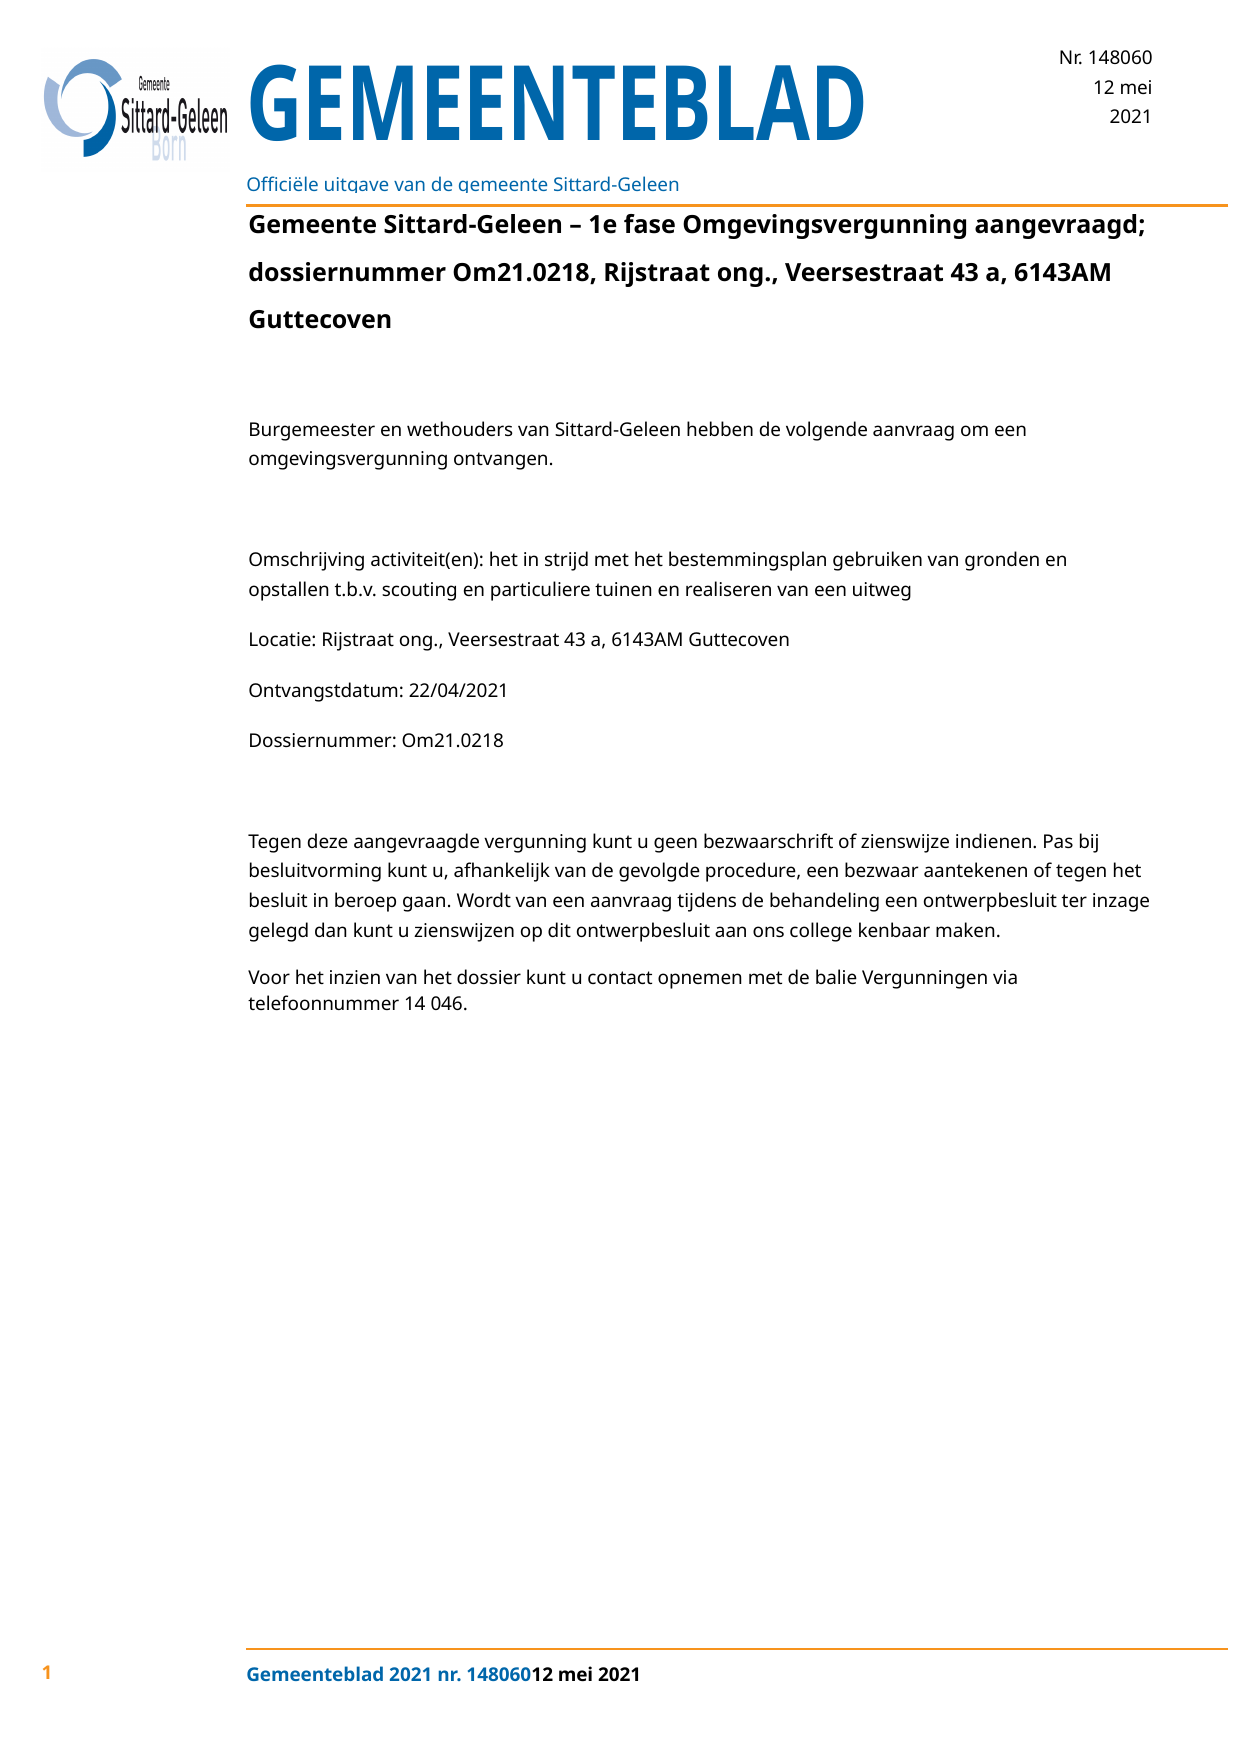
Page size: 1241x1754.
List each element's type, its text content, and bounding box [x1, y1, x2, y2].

text Ontvangstdatum: 22/04/2021 [248, 677, 1152, 702]
text Dossiernummer: Om21.0218 [248, 727, 1152, 753]
text Burgemeester en wethouders van Sittard-Geleen hebben de volgende aanvraag om een omgevingsvergunning ontvangen. [248, 416, 1152, 471]
text Locatie: Rijstraat ong., Veersestraat 43 a, 6143AM Guttecoven [248, 626, 1152, 652]
text Omschrijving activiteit(en): het in strijd met het bestemmingsplan gebruiken van gronden en opstallen t.b.v. scouting en particuliere tuinen en realiseren van een uitweg [248, 546, 1152, 602]
picture [41, 47, 231, 172]
text Gemeente Sittard-Geleen – 1e fase Omgevingsvergunning aangevraagd; dossiernummer Om21.0218, Rijstraat ong., Veersestraat 43 a, 6143AM Guttecoven [248, 207, 1152, 336]
text Voor het inzien van het dossier kunt u contact opnemen met de balie Vergunningen via telefoonnummer 14 046. [248, 964, 1152, 1016]
text Tegen deze aangevraagde vergunning kunt u geen bezwaarschrift of zienswijze indienen. Pas bij besluitvorming kunt u, afhankelijk van de gevolgde procedure, een bezwaar aantekenen of tegen het besluit in beroep gaan. Wordt van een aanvraag tijdens de behandeling een ontwerpbesluit ter inzage gelegd dan kunt u zienswijzen op dit ontwerpbesluit aan ons college kenbaar maken. [248, 828, 1152, 942]
